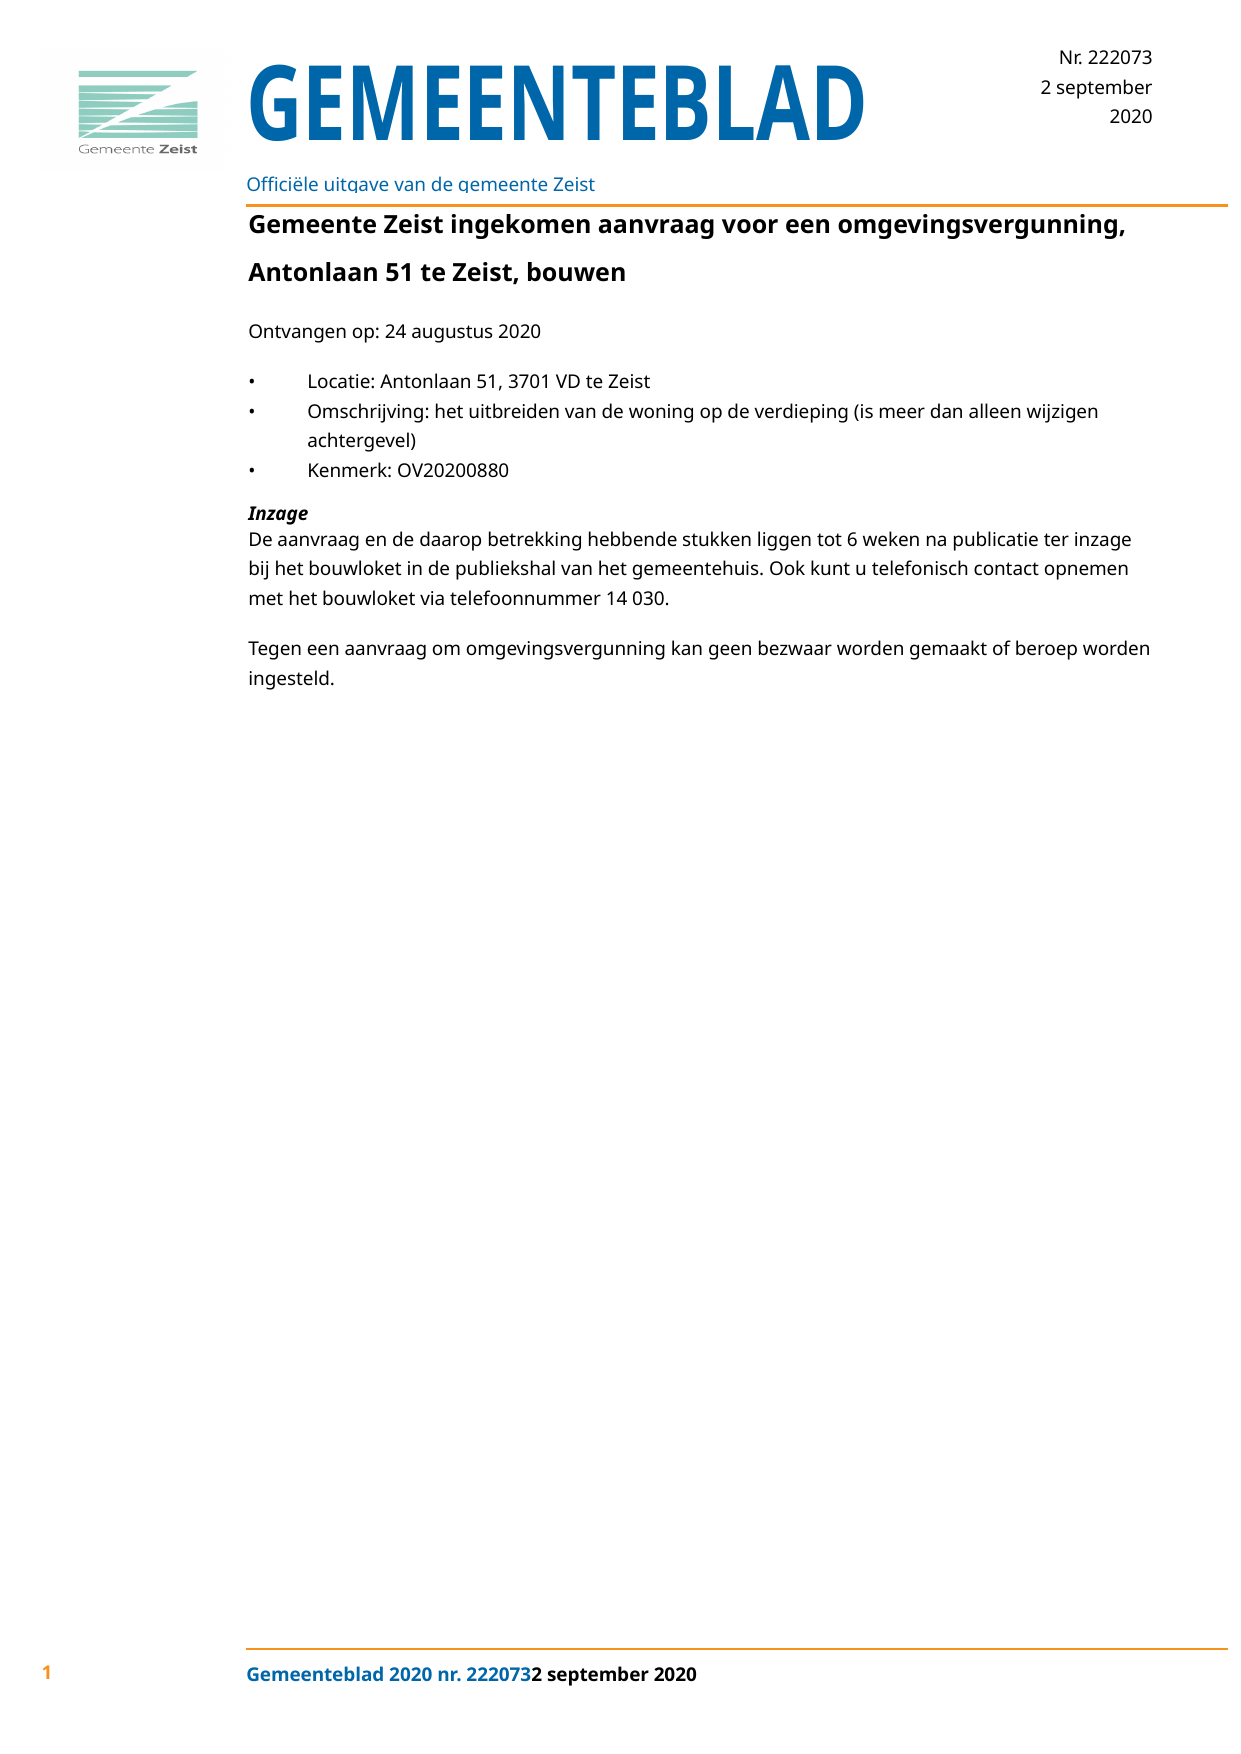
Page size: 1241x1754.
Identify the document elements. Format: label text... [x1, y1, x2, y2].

list Omschrijving: het uitbreiden van de woning op de verdieping (is meer dan alleen wijzigen achtergevel) [248, 398, 1152, 453]
text Tegen een aanvraag om omgevingsvergunning kan geen bezwaar worden gemaakt of beroep worden ingesteld. [248, 636, 1152, 691]
list Kenmerk: OV20200880 [248, 457, 1152, 483]
text De aanvraag en de daarop betrekking hebbende stukken liggen tot 6 weken na publicatie ter inzage bij het bouwloket in de publiekshal van het gemeentehuis. Ook kunt u telefonisch contact opnemen met het bouwloket via telefoonnummer 14 030. [248, 526, 1152, 611]
text Gemeente Zeist ingekomen aanvraag voor een omgevingsvergunning, Antonlaan 51 te Zeist, bouwen [248, 207, 1152, 288]
text Inzage [248, 500, 1152, 526]
list Locatie: Antonlaan 51, 3701 VD te Zeist [248, 368, 1152, 394]
text Ontvangen op: 24 augustus 2020 [248, 318, 1152, 344]
picture [41, 47, 231, 172]
